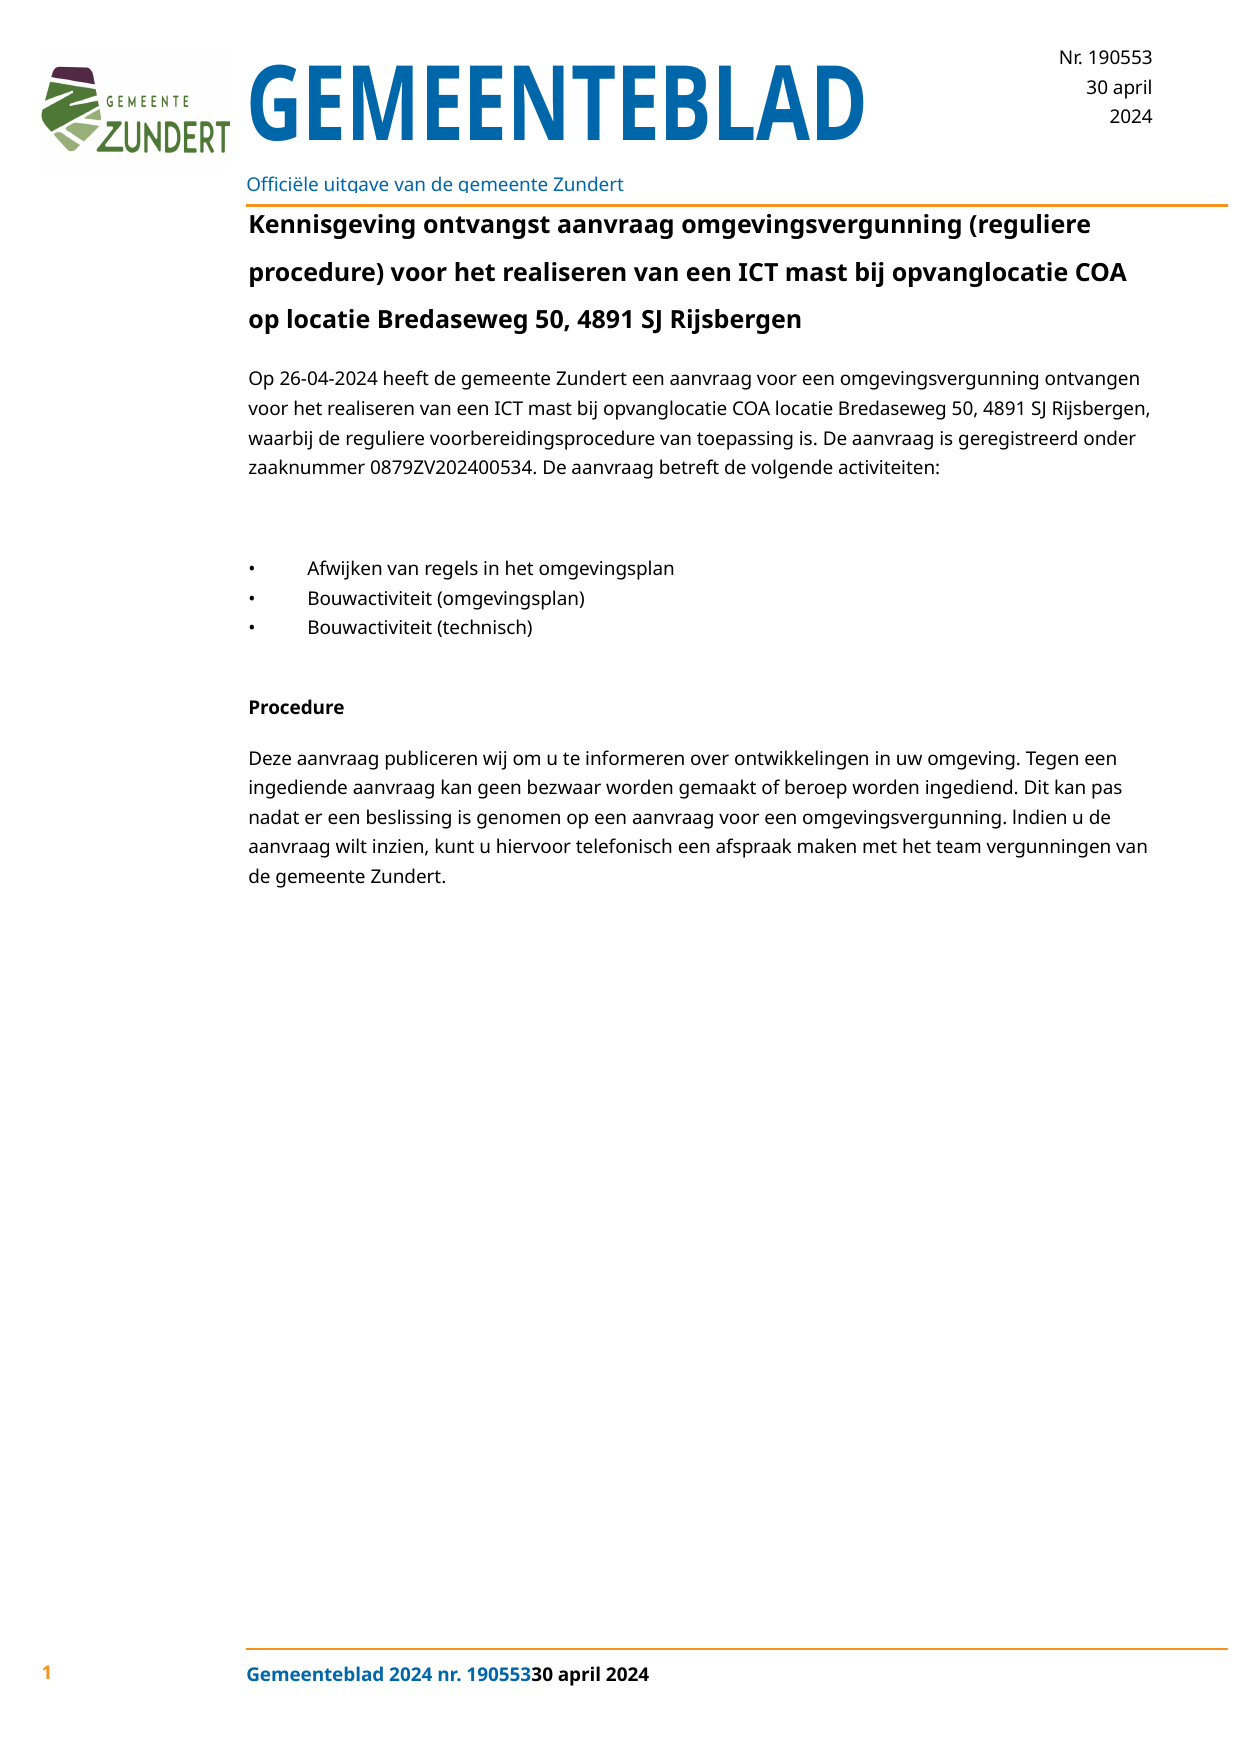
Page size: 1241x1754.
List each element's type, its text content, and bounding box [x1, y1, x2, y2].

text Op 26-04-2024 heeft de gemeente Zundert een aanvraag voor een omgevingsvergunning ontvangen voor het realiseren van een ICT mast bij opvanglocatie COA locatie Bredaseweg 50, 4891 SJ Rijsbergen, waarbij de reguliere voorbereidingsprocedure van toepassing is. De aanvraag is geregistreerd onder zaaknummer 0879ZV202400534. De aanvraag betreft de volgende activiteiten: [248, 366, 1152, 480]
picture [41, 47, 231, 172]
list Bouwactiviteit (technisch) [248, 614, 1152, 640]
list Afwijken van regels in het omgevingsplan [248, 555, 1152, 581]
text Kennisgeving ontvangst aanvraag omgevingsvergunning (reguliere procedure) voor het realiseren van een ICT mast bij opvanglocatie COA op locatie Bredaseweg 50, 4891 SJ Rijsbergen [248, 207, 1152, 336]
text Procedure [248, 694, 1152, 720]
list Bouwactiviteit (omgevingsplan) [248, 585, 1152, 610]
text Deze aanvraag publiceren wij om u te informeren over ontwikkelingen in uw omgeving. Tegen een ingediende aanvraag kan geen bezwaar worden gemaakt of beroep worden ingediend. Dit kan pas nadat er een beslissing is genomen op een aanvraag voor een omgevingsvergunning. lndien u de aanvraag wilt inzien, kunt u hiervoor telefonisch een afspraak maken met het team vergunningen van de gemeente Zundert. [248, 745, 1152, 889]
